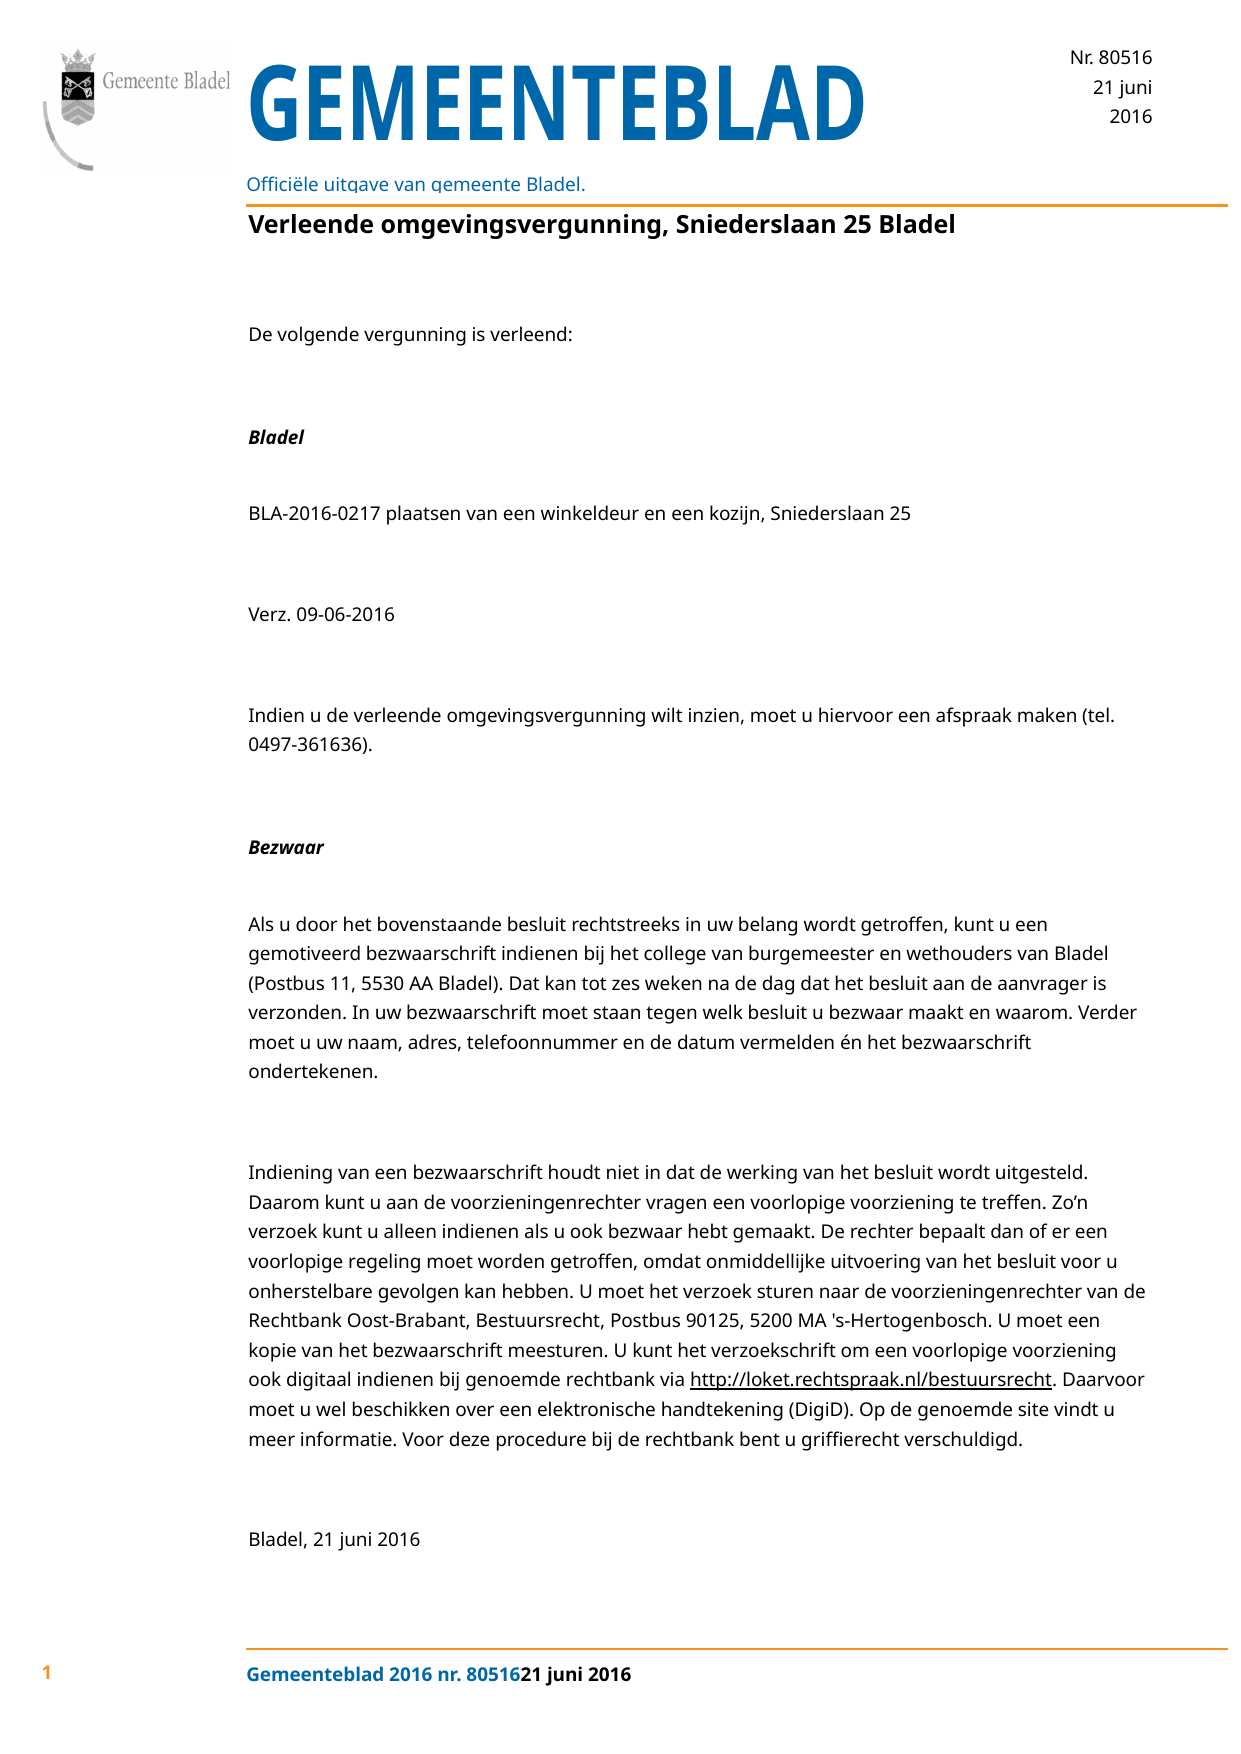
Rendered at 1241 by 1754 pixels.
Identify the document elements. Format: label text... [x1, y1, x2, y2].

text Bezwaar [248, 834, 1152, 860]
picture [41, 47, 231, 172]
text Verz. 09-06-2016 [248, 601, 1152, 627]
text Bladel [248, 424, 1152, 450]
text Verleende omgevingsvergunning, Sniederslaan 25 Bladel [248, 207, 1152, 241]
text Indien u de verleende omgevingsvergunning wilt inzien, moet u hiervoor een afspraak maken (tel. 0497-361636). [248, 702, 1152, 757]
text De volgende vergunning is verleend: [248, 321, 1152, 346]
text Als u door het bovenstaande besluit rechtstreeks in uw belang wordt getroffen, kunt u een gemotiveerd bezwaarschrift indienen bij het college van burgemeester en wethouders van Bladel (Postbus 11, 5530 AA Bladel). Dat kan tot zes weken na de dag dat het besluit aan de aanvrager is verzonden. In uw bezwaarschrift moet staan tegen welk besluit u bezwaar maakt en waarom. Verder moet u uw naam, adres, telefoonnummer en de datum vermelden én het bezwaarschrift ondertekenen. [248, 911, 1152, 1084]
text Indiening van een bezwaarschrift houdt niet in dat de werking van het besluit wordt uitgesteld. Daarom kunt u aan de voorzieningenrechter vragen een voorlopige voorziening te treffen. Zo’n verzoek kunt u alleen indienen als u ook bezwaar hebt gemaakt. De rechter bepaalt dan of er een voorlopige regeling moet worden getroffen, omdat onmiddellijke uitvoering van het besluit voor u onherstelbare gevolgen kan hebben. U moet het verzoek sturen naar de voorzieningenrechter van de Rechtbank Oost-Brabant, Bestuursrecht, Postbus 90125, 5200 MA 's-Hertogenbosch. U moet een kopie van het bezwaarschrift meesturen. U kunt het verzoekschrift om een voorlopige voorziening ook digitaal indienen bij genoemde rechtbank via http://loket.rechtspraak.nl/bestuursrecht. Daarvoor moet u wel beschikken over een elektronische handtekening (DigiD). Op de genoemde site vindt u meer informatie. Voor deze procedure bij de rechtbank bent u griffierecht verschuldigd. [248, 1159, 1152, 1451]
text Bladel, 21 juni 2016 [248, 1527, 1152, 1552]
text BLA-2016-0217 plaatsen van een winkeldeur en een kozijn, Sniederslaan 25 [248, 500, 1152, 526]
